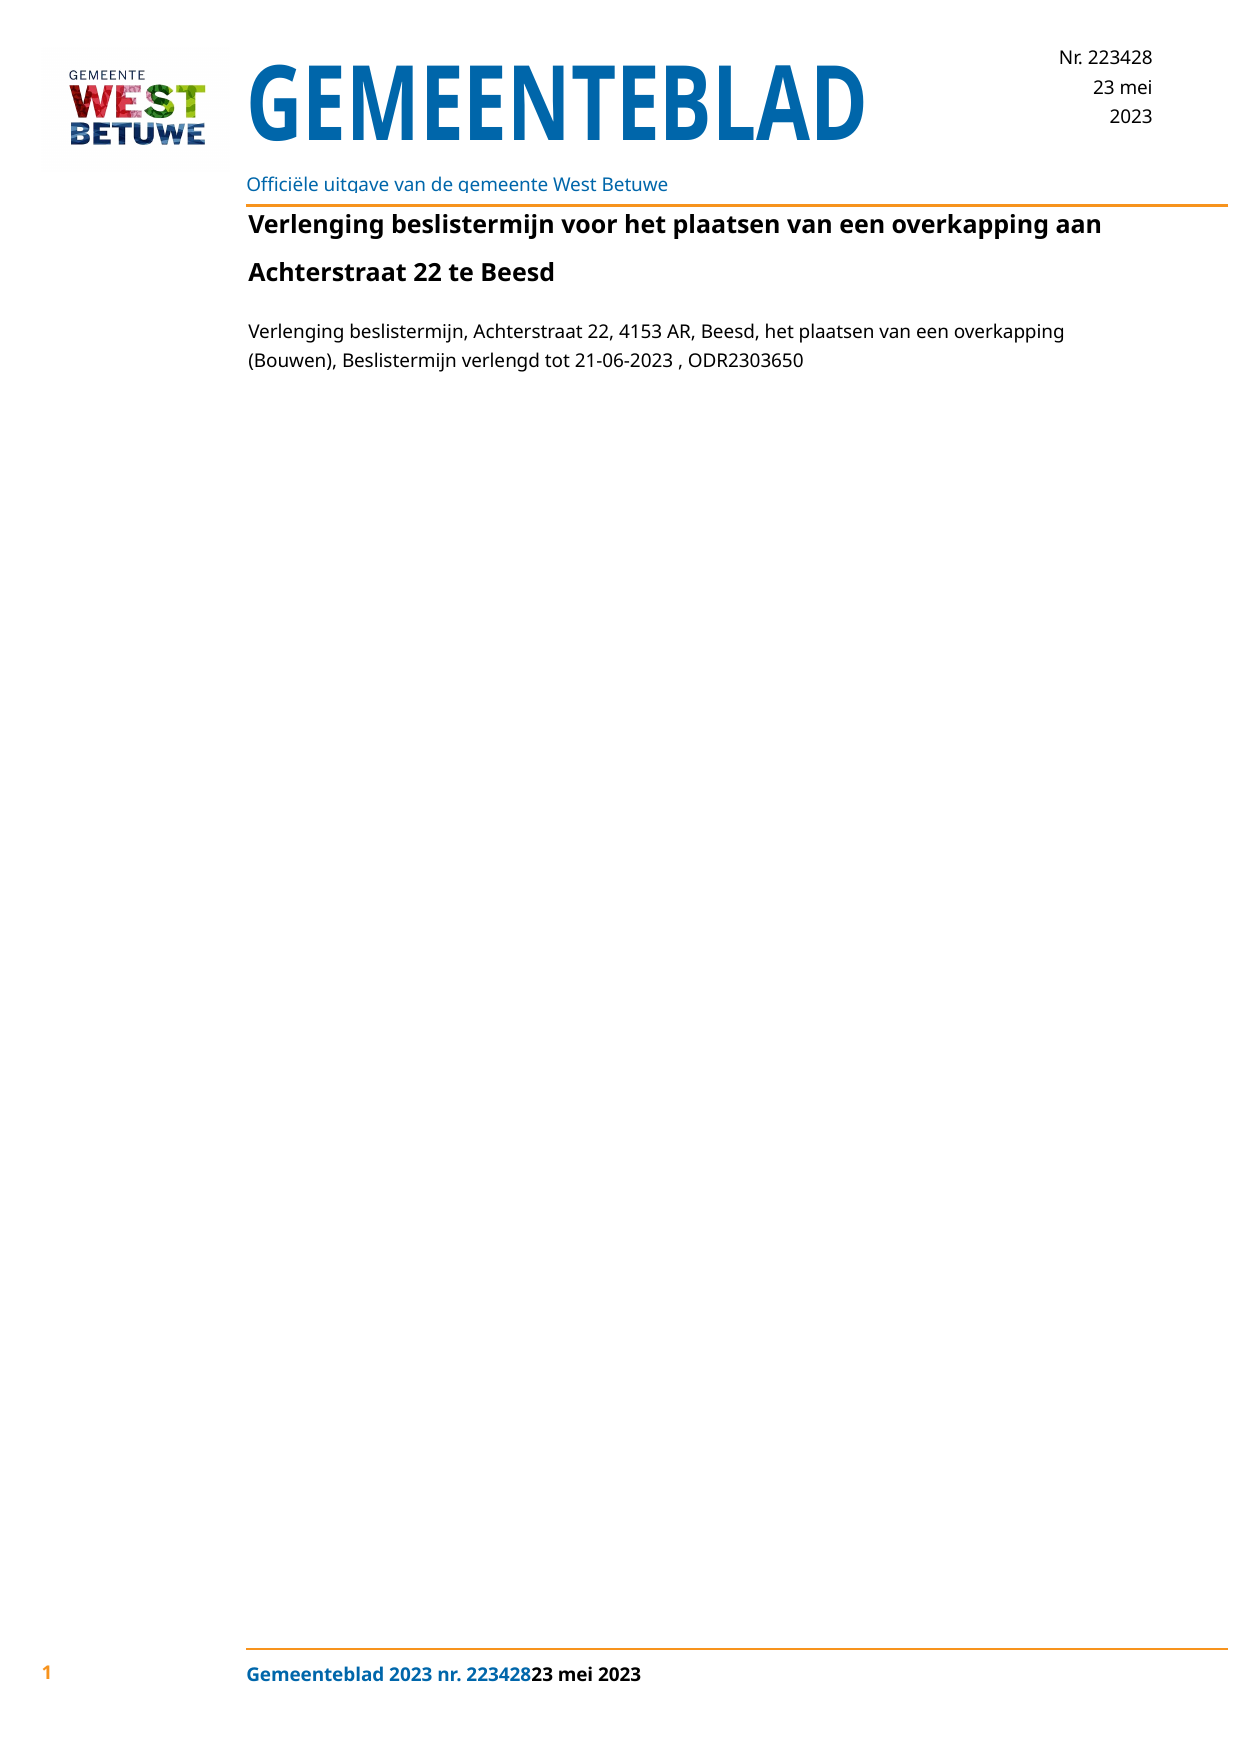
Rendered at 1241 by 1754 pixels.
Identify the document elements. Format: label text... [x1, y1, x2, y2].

picture [41, 47, 231, 172]
text Verlenging beslistermijn voor het plaatsen van een overkapping aan Achterstraat 22 te Beesd [248, 207, 1152, 288]
text Verlenging beslistermijn, Achterstraat 22, 4153 AR, Beesd, het plaatsen van een overkapping (Bouwen), Beslistermijn verlengd tot 21-06-2023 , ODR2303650 [248, 318, 1152, 373]
